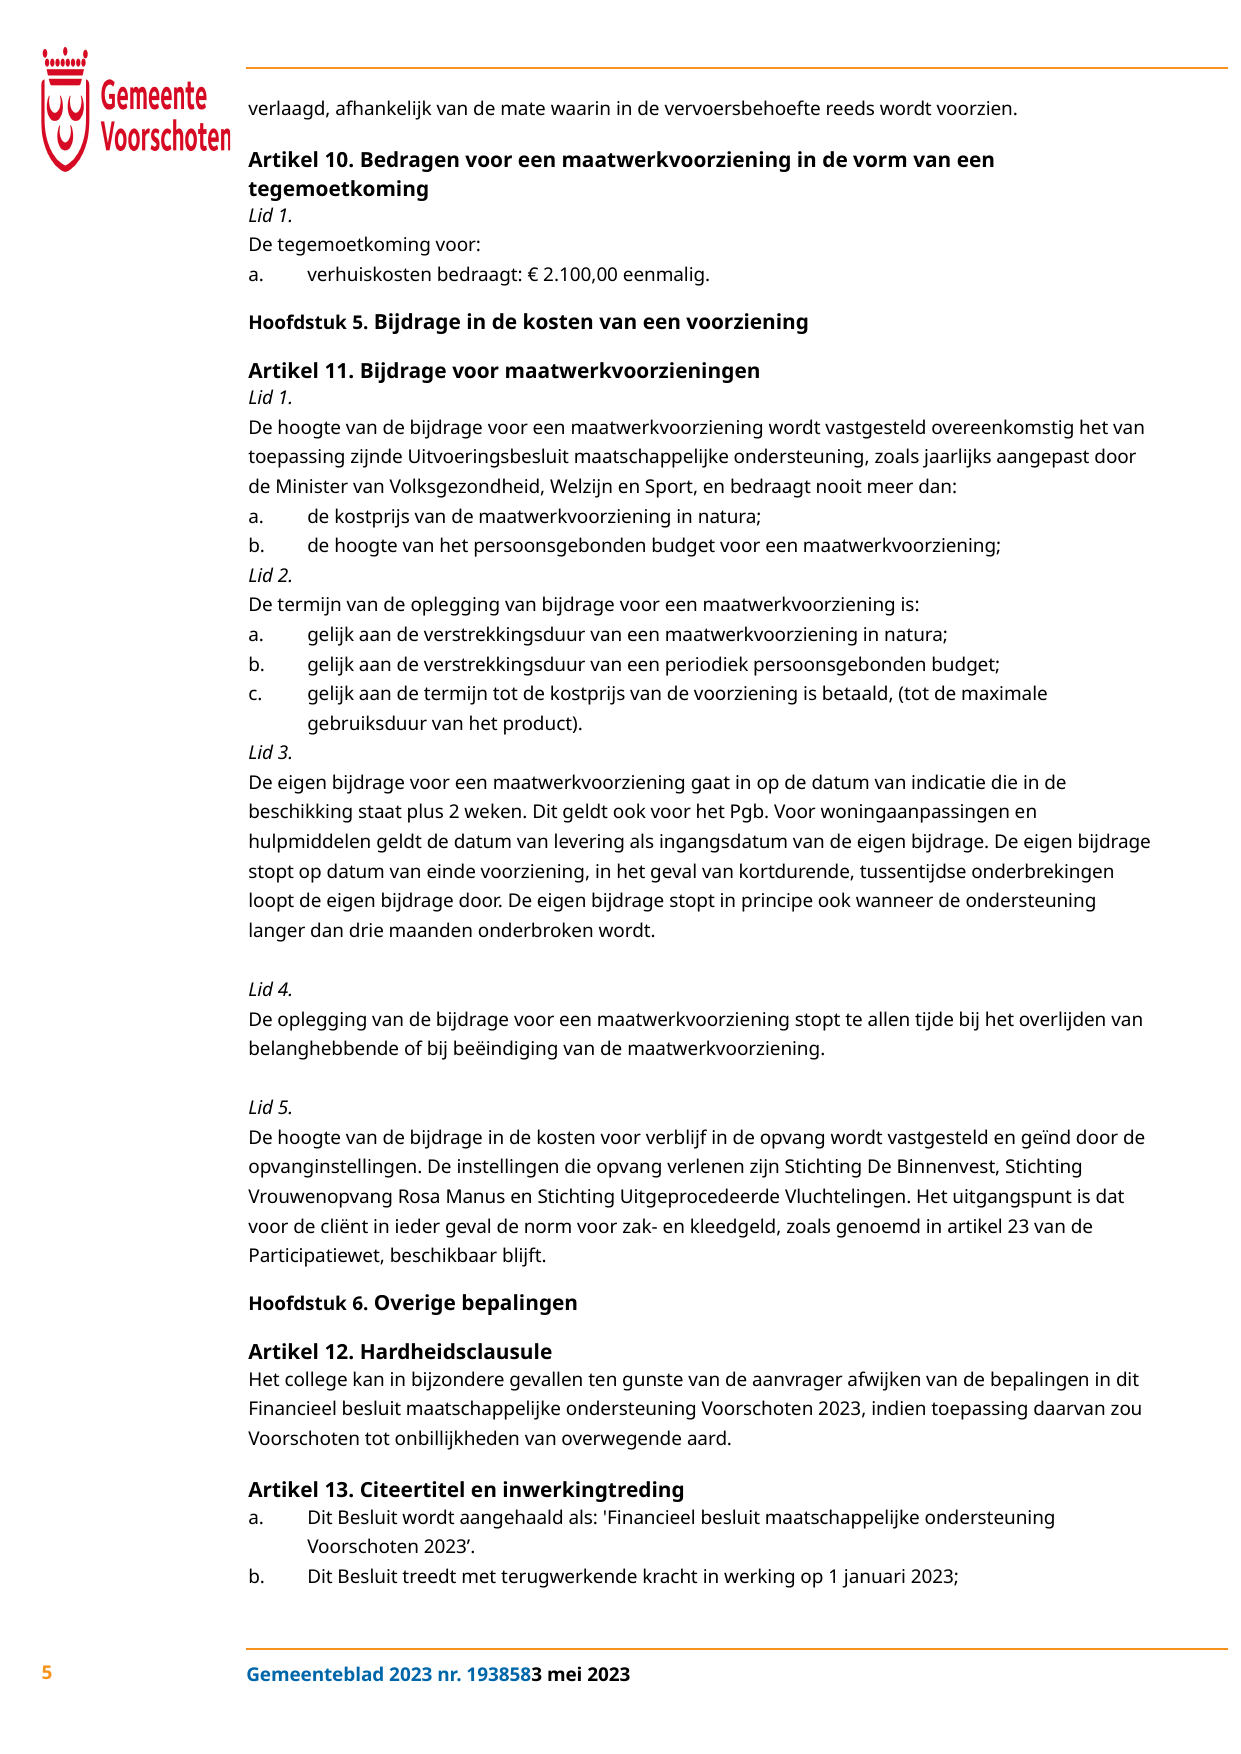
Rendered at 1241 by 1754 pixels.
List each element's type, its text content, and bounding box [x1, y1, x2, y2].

text Artikel 11. Bijdrage voor maatwerkvoorzieningen [248, 356, 1152, 384]
text Lid 1. [248, 202, 1152, 228]
text Artikel 12. Hardheidsclausule [248, 1337, 1152, 1366]
list gelijk aan de verstrekkingsduur van een maatwerkvoorziening in natura; [248, 621, 1152, 647]
list verhuiskosten bedraagt: € 2.100,00 eenmalig. [248, 261, 1152, 287]
text Lid 2. [248, 562, 1152, 588]
list gelijk aan de termijn tot de kostprijs van de voorziening is betaald, (tot de maximale gebruiksduur van het product). [248, 680, 1152, 736]
text verlaagd, afhankelijk van de mate waarin in de vervoersbehoefte reeds wordt voorzien. [248, 95, 1152, 121]
text De eigen bijdrage voor een maatwerkvoorziening gaat in op de datum van indicatie die in de beschikking staat plus 2 weken. Dit geldt ook voor het Pgb. Voor woningaanpassingen en hulpmiddelen geldt de datum van levering als ingangsdatum van de eigen bijdrage. De eigen bijdrage stopt op datum van einde voorziening, in het geval van kortdurende, tussentijdse onderbrekingen loopt de eigen bijdrage door. De eigen bijdrage stopt in principe ook wanneer de ondersteuning langer dan drie maanden onderbroken wordt. [248, 769, 1152, 943]
list Dit Besluit treedt met terugwerkende kracht in werking op 1 januari 2023; [248, 1563, 1152, 1589]
text De tegemoetkoming voor: [248, 232, 1152, 257]
text Hoofdstuk 5. Bijdrage in de kosten van een voorziening [248, 307, 1152, 335]
text Hoofdstuk 6. Overige bepalingen [248, 1288, 1152, 1317]
text Lid 1. [248, 384, 1152, 410]
list de hoogte van het persoonsgebonden budget voor een maatwerkvoorziening; [248, 532, 1152, 558]
text De termijn van de oplegging van bijdrage voor een maatwerkvoorziening is: [248, 592, 1152, 617]
text Lid 3. [248, 739, 1152, 765]
text Artikel 10. Bedragen voor een maatwerkvoorziening in de vorm van een tegemoetkoming [248, 145, 1152, 202]
text Lid 4. [248, 976, 1152, 1002]
text De hoogte van de bijdrage voor een maatwerkvoorziening wordt vastgesteld overeenkomstig het van toepassing zijnde Uitvoeringsbesluit maatschappelijke ondersteuning, zoals jaarlijks aangepast door de Minister van Volksgezondheid, Welzijn en Sport, en bedraagt nooit meer dan: [248, 414, 1152, 499]
text Artikel 13. Citeertitel en inwerkingtreding [248, 1475, 1152, 1504]
text De oplegging van de bijdrage voor een maatwerkvoorziening stopt te allen tijde bij het overlijden van belanghebbende of bij beëindiging van de maatwerkvoorziening. [248, 1006, 1152, 1061]
text Lid 5. [248, 1094, 1152, 1120]
text De hoogte van de bijdrage in de kosten voor verblijf in de opvang wordt vastgesteld en geïnd door de opvanginstellingen. De instellingen die opvang verlenen zijn Stichting De Binnenvest, Stichting Vrouwenopvang Rosa Manus en Stichting Uitgeprocedeerde Vluchtelingen. Het uitgangspunt is dat voor de cliënt in ieder geval de norm voor zak- en kleedgeld, zoals genoemd in artikel 23 van de Participatiewet, beschikbaar blijft. [248, 1124, 1152, 1268]
text Het college kan in bijzondere gevallen ten gunste van de aanvrager afwijken van de bepalingen in dit Financieel besluit maatschappelijke ondersteuning Voorschoten 2023, indien toepassing daarvan zou Voorschoten tot onbillijkheden van overwegende aard. [248, 1366, 1152, 1451]
list Dit Besluit wordt aangehaald als: 'Financieel besluit maatschappelijke ondersteuning Voorschoten 2023’. [248, 1504, 1152, 1559]
list gelijk aan de verstrekkingsduur van een periodiek persoonsgebonden budget; [248, 651, 1152, 677]
list de kostprijs van de maatwerkvoorziening in natura; [248, 503, 1152, 529]
picture [41, 47, 231, 172]
